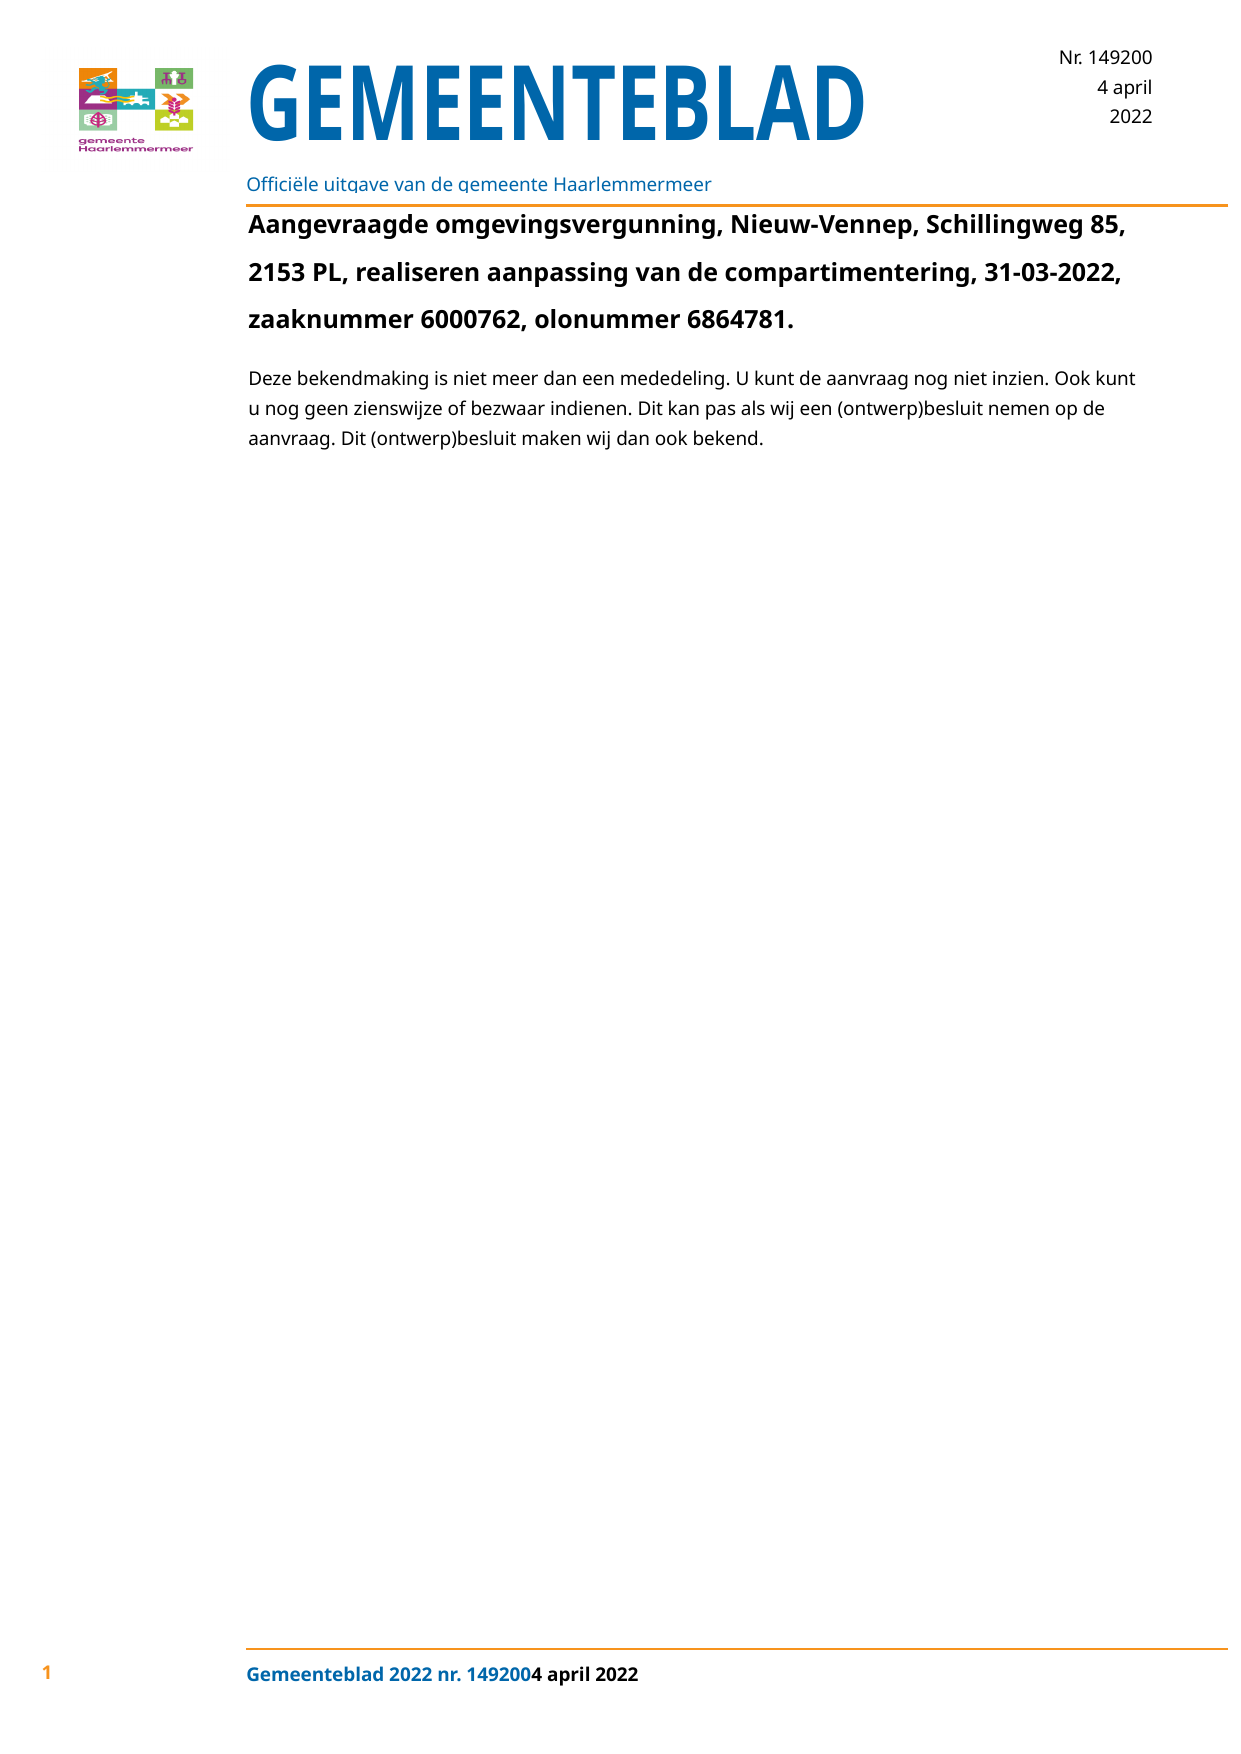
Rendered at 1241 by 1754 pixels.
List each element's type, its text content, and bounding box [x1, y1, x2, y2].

text Aangevraagde omgevingsvergunning, Nieuw-Vennep, Schillingweg 85, 2153 PL, realiseren aanpassing van de compartimentering, 31-03-2022, zaaknummer 6000762, olonummer 6864781. [248, 207, 1152, 336]
picture [41, 47, 231, 172]
text Deze bekendmaking is niet meer dan een mededeling. U kunt de aanvraag nog niet inzien. Ook kunt u nog geen zienswijze of bezwaar indienen. Dit kan pas als wij een (ontwerp)besluit nemen op de aanvraag. Dit (ontwerp)besluit maken wij dan ook bekend. [248, 366, 1152, 450]
